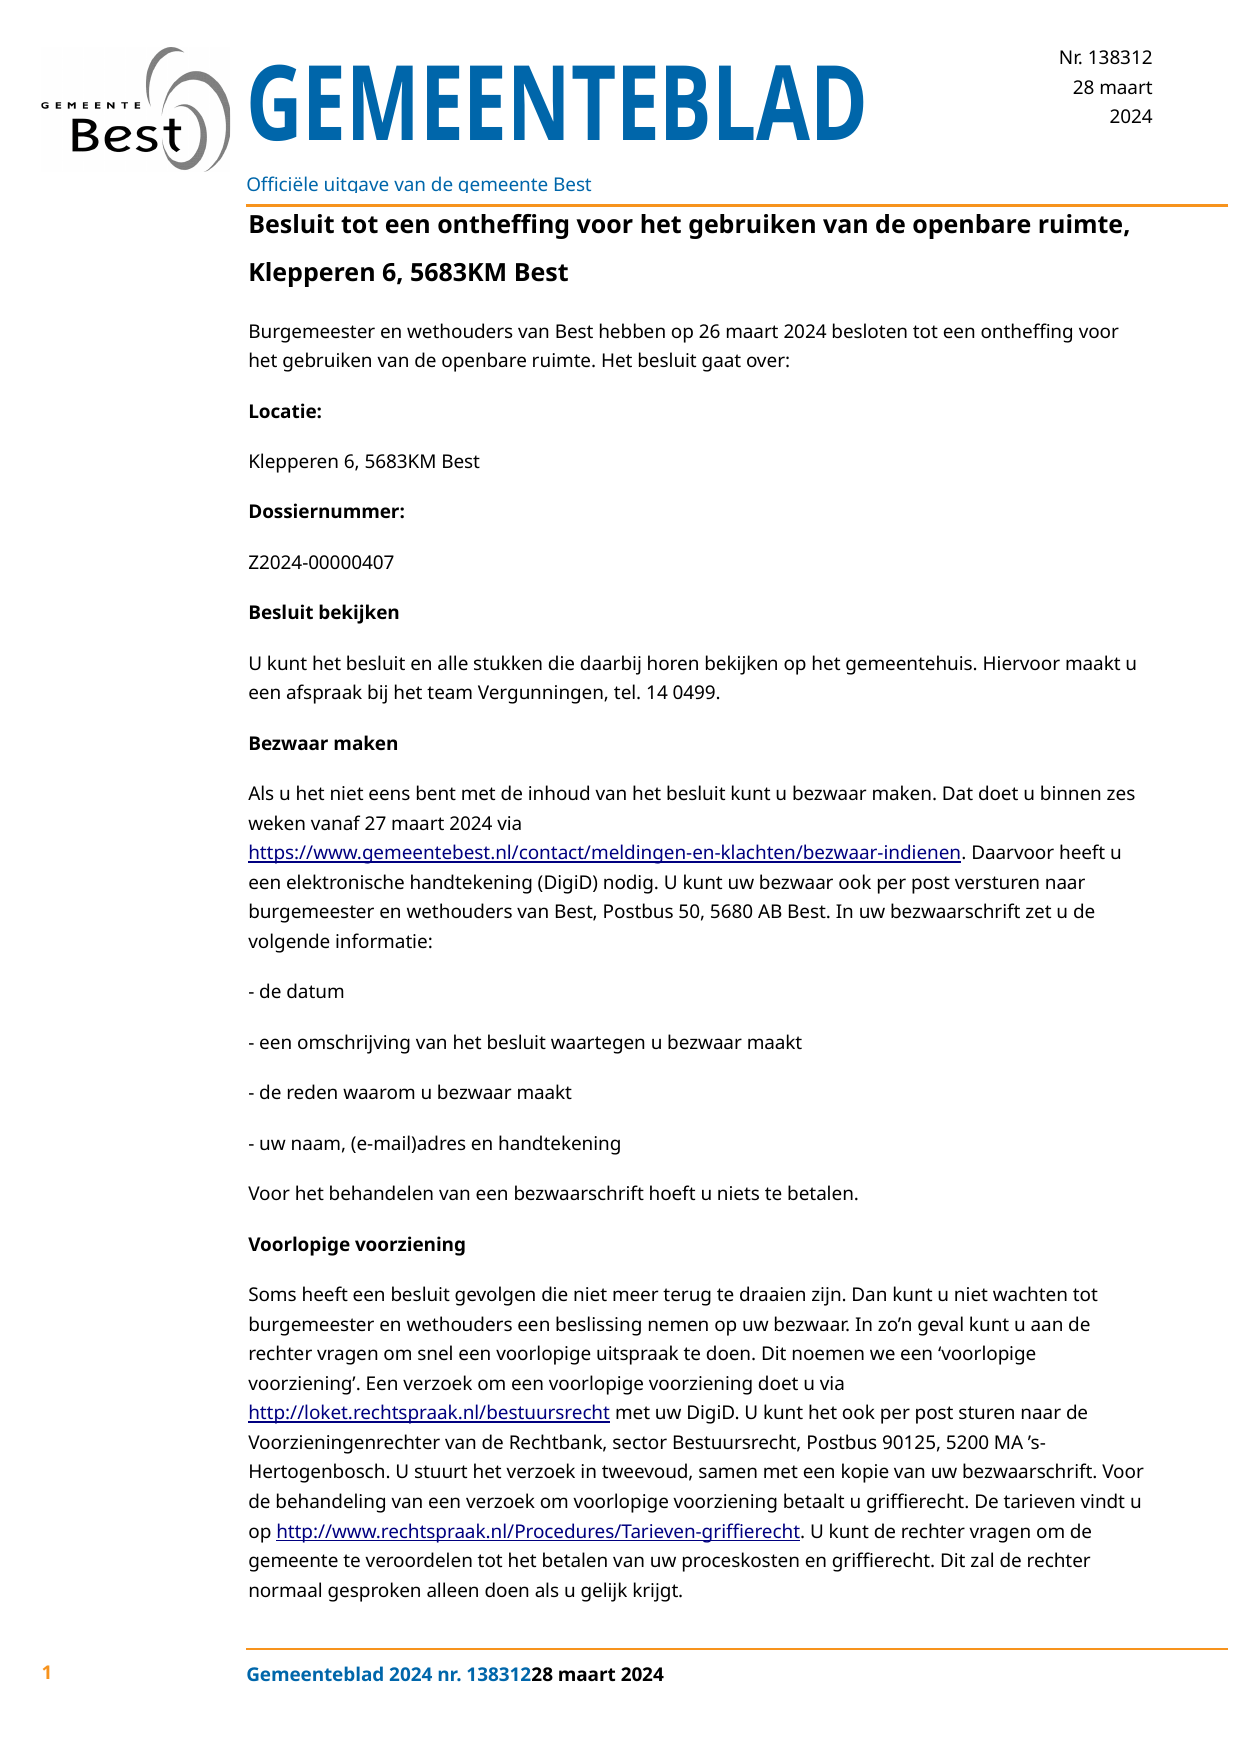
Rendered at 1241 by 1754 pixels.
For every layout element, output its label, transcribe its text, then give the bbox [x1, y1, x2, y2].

text - de reden waarom u bezwaar maakt [248, 1079, 1152, 1105]
text Bezwaar maken [248, 730, 1152, 756]
text Besluit bekijken [248, 599, 1152, 625]
text U kunt het besluit en alle stukken die daarbij horen bekijken op het gemeentehuis. Hiervoor maakt u een afspraak bij het team Vergunningen, tel. 14 0499. [248, 650, 1152, 705]
text Besluit tot een ontheffing voor het gebruiken van de openbare ruimte, Klepperen 6, 5683KM Best [248, 207, 1152, 288]
text Z2024-00000407 [248, 549, 1152, 575]
text - een omschrijving van het besluit waartegen u bezwaar maakt [248, 1029, 1152, 1055]
picture [41, 47, 231, 172]
text Klepperen 6, 5683KM Best [248, 448, 1152, 474]
text Burgemeester en wethouders van Best hebben op 26 maart 2024 besloten tot een ontheffing voor het gebruiken van de openbare ruimte. Het besluit gaat over: [248, 318, 1152, 373]
text Dossiernummer: [248, 499, 1152, 524]
text Soms heeft een besluit gevolgen die niet meer terug te draaien zijn. Dan kunt u niet wachten tot burgemeester en wethouders een beslissing nemen op uw bezwaar. In zo’n geval kunt u aan de rechter vragen om snel een voorlopige uitspraak te doen. Dit noemen we een ‘voorlopige voorziening’. Een verzoek om een voorlopige voorziening doet u via http://loket.rechtspraak.nl/bestuursrecht met uw DigiD. U kunt het ook per post sturen naar de Voorzieningenrechter van de Rechtbank, sector Bestuursrecht, Postbus 90125, 5200 MA ’s-Hertogenbosch. U stuurt het verzoek in tweevoud, samen met een kopie van uw bezwaarschrift. Voor de behandeling van een verzoek om voorlopige voorziening betaalt u griffierecht. De tarieven vindt u op http://www.rechtspraak.nl/Procedures/Tarieven-griffierecht. U kunt de rechter vragen om de gemeente te veroordelen tot het betalen van uw proceskosten en griffierecht. Dit zal de rechter normaal gesproken alleen doen als u gelijk krijgt. [248, 1281, 1152, 1603]
text Als u het niet eens bent met de inhoud van het besluit kunt u bezwaar maken. Dat doet u binnen zes weken vanaf 27 maart 2024 via https://www.gemeentebest.nl/contact/meldingen-en-klachten/bezwaar-indienen. Daarvoor heeft u een elektronische handtekening (DigiD) nodig. U kunt uw bezwaar ook per post versturen naar burgemeester en wethouders van Best, Postbus 50, 5680 AB Best. In uw bezwaarschrift zet u de volgende informatie: [248, 780, 1152, 954]
text - uw naam, (e-mail)adres en handtekening [248, 1130, 1152, 1156]
text - de datum [248, 979, 1152, 1004]
text Voor het behandelen van een bezwaarschrift hoeft u niets te betalen. [248, 1180, 1152, 1206]
text Voorlopige voorziening [248, 1231, 1152, 1257]
text Locatie: [248, 398, 1152, 424]
